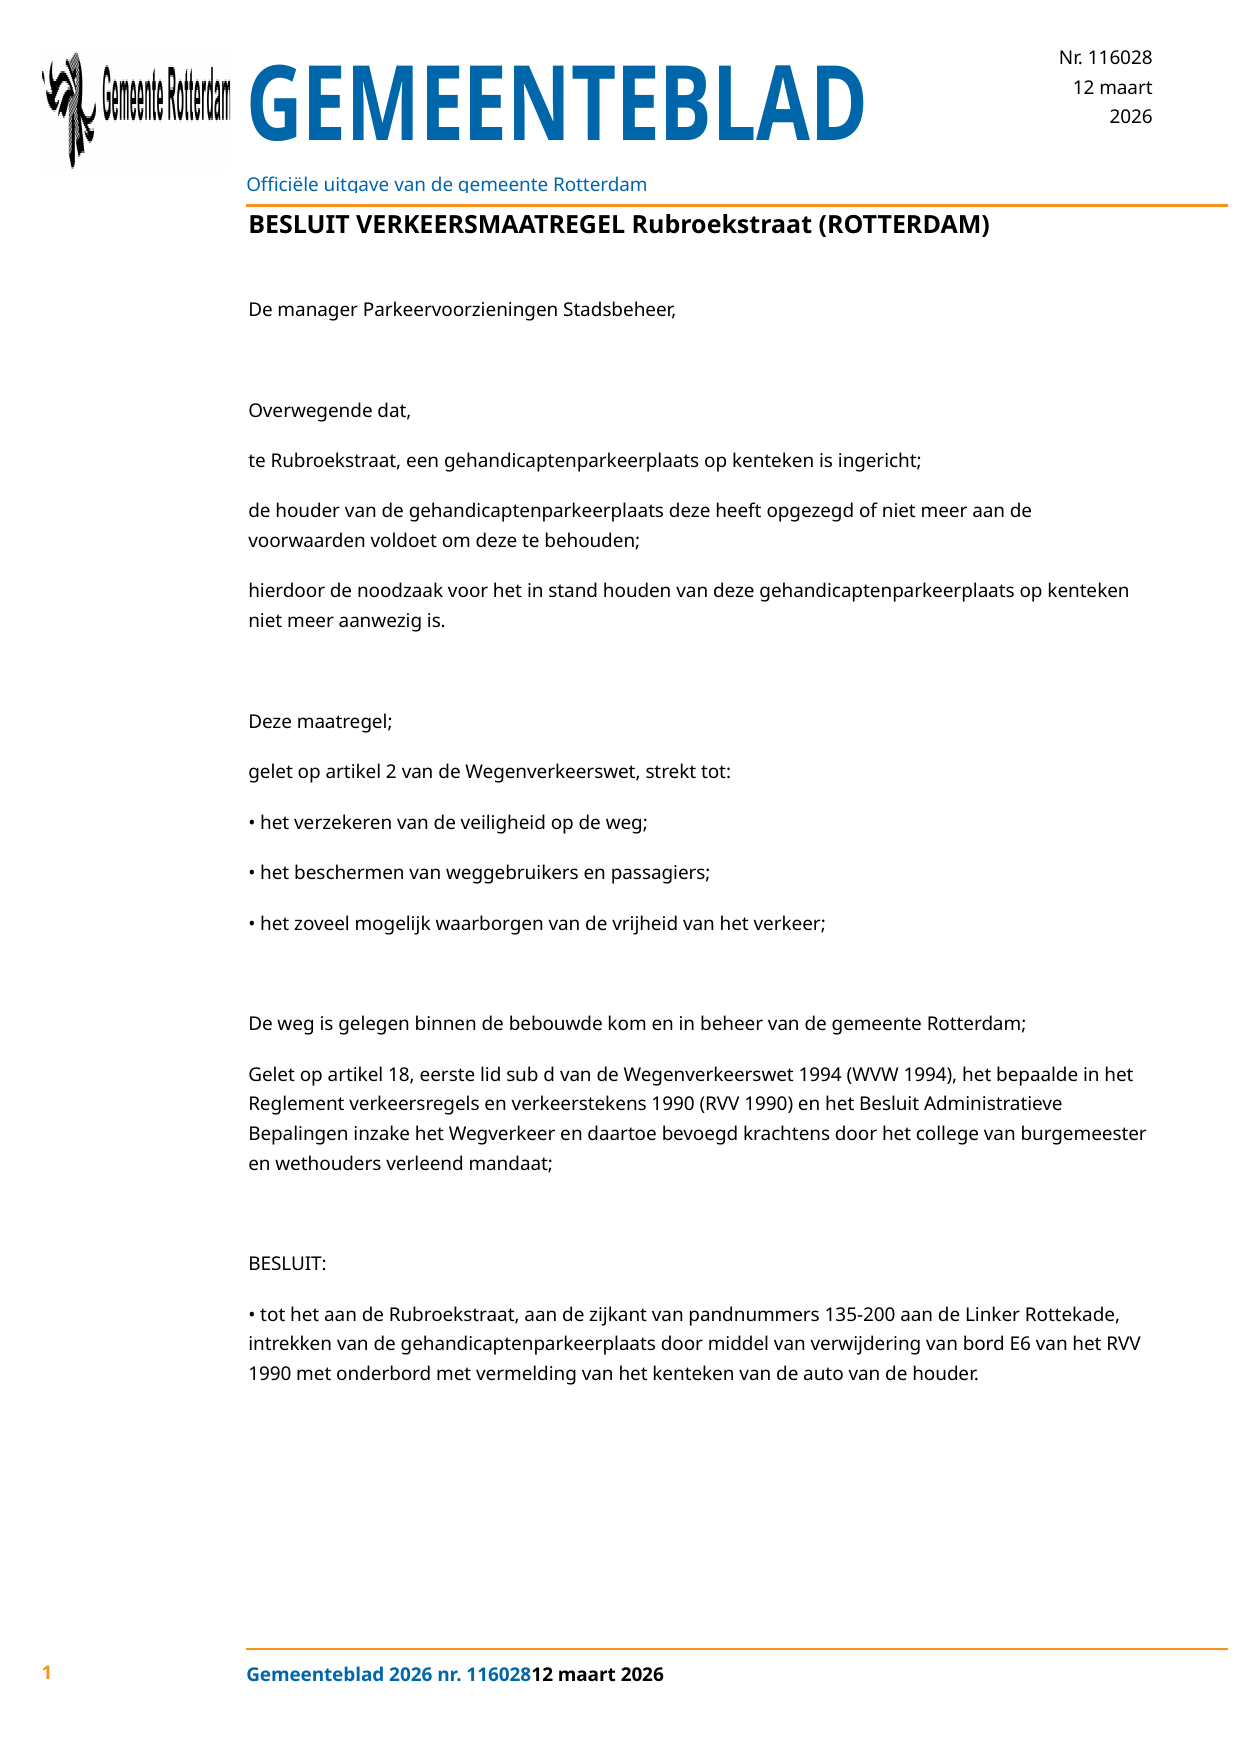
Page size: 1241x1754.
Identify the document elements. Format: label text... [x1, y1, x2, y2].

text De manager Parkeervoorzieningen Stadsbeheer, [248, 296, 1152, 322]
text • het verzekeren van de veiligheid op de weg; [248, 809, 1152, 835]
text Gelet op artikel 18, eerste lid sub d van de Wegenverkeerswet 1994 (WVW 1994), het bepaalde in het Reglement verkeersregels en verkeerstekens 1990 (RVV 1990) en het Besluit Administratieve Bepalingen inzake het Wegverkeer en daartoe bevoegd krachtens door het college van burgemeester en wethouders verleend mandaat; [248, 1061, 1152, 1176]
picture [41, 47, 231, 172]
text De weg is gelegen binnen de bebouwde kom en in beheer van de gemeente Rotterdam; [248, 1011, 1152, 1036]
text hierdoor de noodzaak voor het in stand houden van deze gehandicaptenparkeerplaats op kenteken niet meer aanwezig is. [248, 578, 1152, 633]
text BESLUIT VERKEERSMAATREGEL Rubroekstraat (ROTTERDAM) [248, 207, 1152, 241]
text Overwegende dat, [248, 397, 1152, 423]
text BESLUIT: [248, 1251, 1152, 1276]
text • het zoveel mogelijk waarborgen van de vrijheid van het verkeer; [248, 910, 1152, 936]
text Deze maatregel; [248, 708, 1152, 734]
text • tot het aan de Rubroekstraat, aan de zijkant van pandnummers 135-200 aan de Linker Rottekade, intrekken van de gehandicaptenparkeerplaats door middel van verwijdering van bord E6 van het RVV 1990 met onderbord met vermelding van het kenteken van de auto van de houder. [248, 1301, 1152, 1386]
text • het beschermen van weggebruikers en passagiers; [248, 859, 1152, 885]
text de houder van de gehandicaptenparkeerplaats deze heeft opgezegd of niet meer aan de voorwaarden voldoet om deze te behouden; [248, 498, 1152, 553]
text gelet op artikel 2 van de Wegenverkeerswet, strekt tot: [248, 758, 1152, 784]
text te Rubroekstraat, een gehandicaptenparkeerplaats op kenteken is ingericht; [248, 447, 1152, 473]
